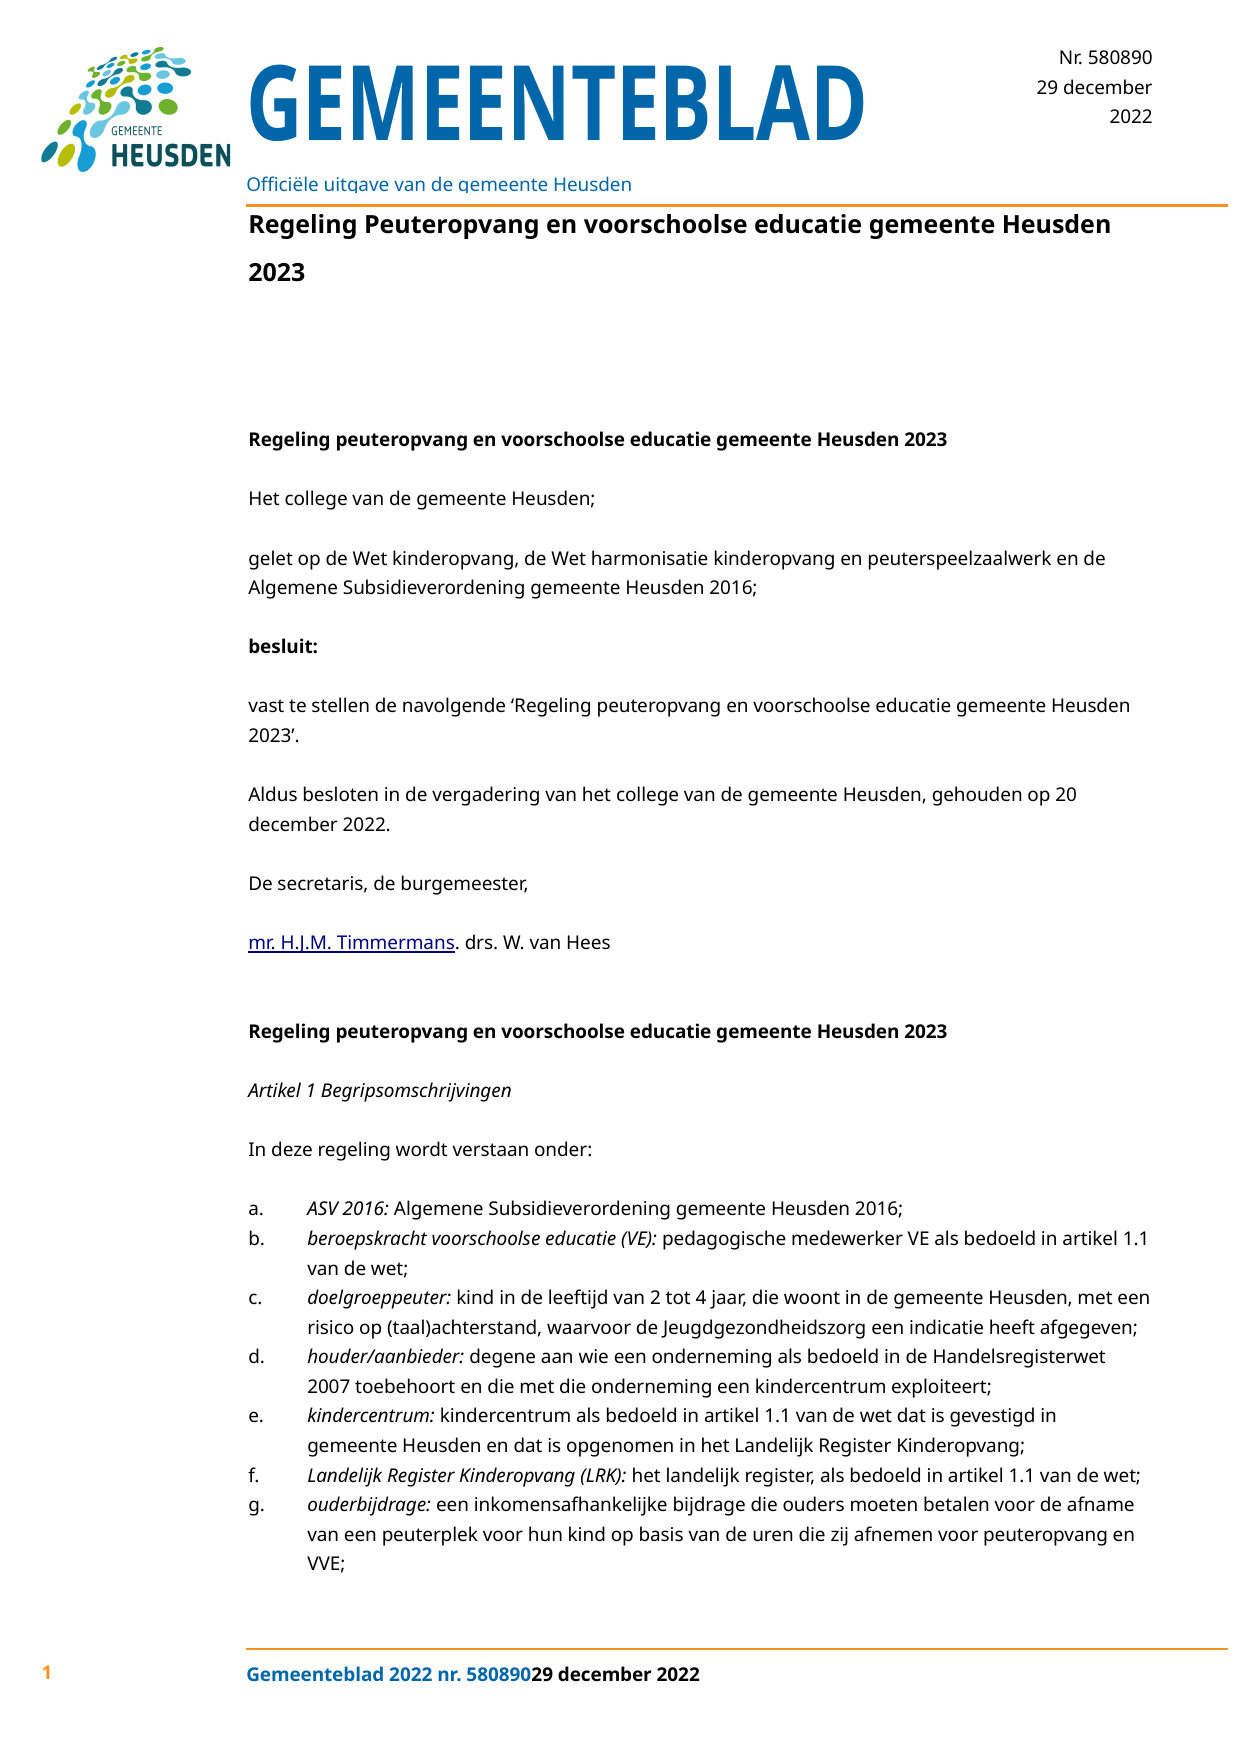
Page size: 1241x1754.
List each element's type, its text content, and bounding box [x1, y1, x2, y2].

list kindercentrum: kindercentrum als bedoeld in artikel 1.1 van de wet dat is gevestigd in gemeente Heusden en dat is opgenomen in het Landelijk Register Kinderopvang; [248, 1403, 1152, 1458]
picture [41, 47, 231, 172]
list Landelijk Register Kinderopvang (LRK): het landelijk register, als bedoeld in artikel 1.1 van de wet; [248, 1462, 1152, 1487]
text Regeling peuteropvang en voorschoolse educatie gemeente Heusden 2023 [248, 1018, 1152, 1044]
text De secretaris, de burgemeester, [248, 870, 1152, 896]
text gelet op de Wet kinderopvang, de Wet harmonisatie kinderopvang en peuterspeelzaalwerk en de Algemene Subsidieverordening gemeente Heusden 2016; [248, 545, 1152, 600]
text vast te stellen de navolgende ‘Regeling peuteropvang en voorschoolse educatie gemeente Heusden 2023’. [248, 693, 1152, 748]
text Artikel 1 Begripsomschrijvingen [248, 1077, 1152, 1103]
text Aldus besloten in de vergadering van het college van de gemeente Heusden, gehouden op 20 december 2022. [248, 781, 1152, 837]
list houder/aanbieder: degene aan wie een onderneming als bedoeld in de Handelsregisterwet 2007 toebehoort en die met die onderneming een kindercentrum exploiteert; [248, 1343, 1152, 1399]
text Het college van de gemeente Heusden; [248, 486, 1152, 511]
text In deze regeling wordt verstaan onder: [248, 1136, 1152, 1162]
list beroepskracht voorschoolse educatie (VE): pedagogische medewerker VE als bedoeld in artikel 1.1 van de wet; [248, 1225, 1152, 1280]
list ASV 2016: Algemene Subsidieverordening gemeente Heusden 2016; [248, 1196, 1152, 1221]
list doelgroeppeuter: kind in de leeftijd van 2 tot 4 jaar, die woont in de gemeente Heusden, met een risico op (taal)achterstand, waarvoor de Jeugdgezondheidszorg een indicatie heeft afgegeven; [248, 1284, 1152, 1339]
list ouderbijdrage: een inkomensafhankelijke bijdrage die ouders moeten betalen voor de afname van een peuterplek voor hun kind op basis van de uren die zij afnemen voor peuteropvang en VVE; [248, 1491, 1152, 1576]
text besluit: [248, 633, 1152, 659]
text Regeling Peuteropvang en voorschoolse educatie gemeente Heusden 2023 [248, 207, 1152, 288]
text mr. H.J.M. Timmermans. drs. W. van Hees [248, 929, 1152, 955]
text Regeling peuteropvang en voorschoolse educatie gemeente Heusden 2023 [248, 426, 1152, 452]
